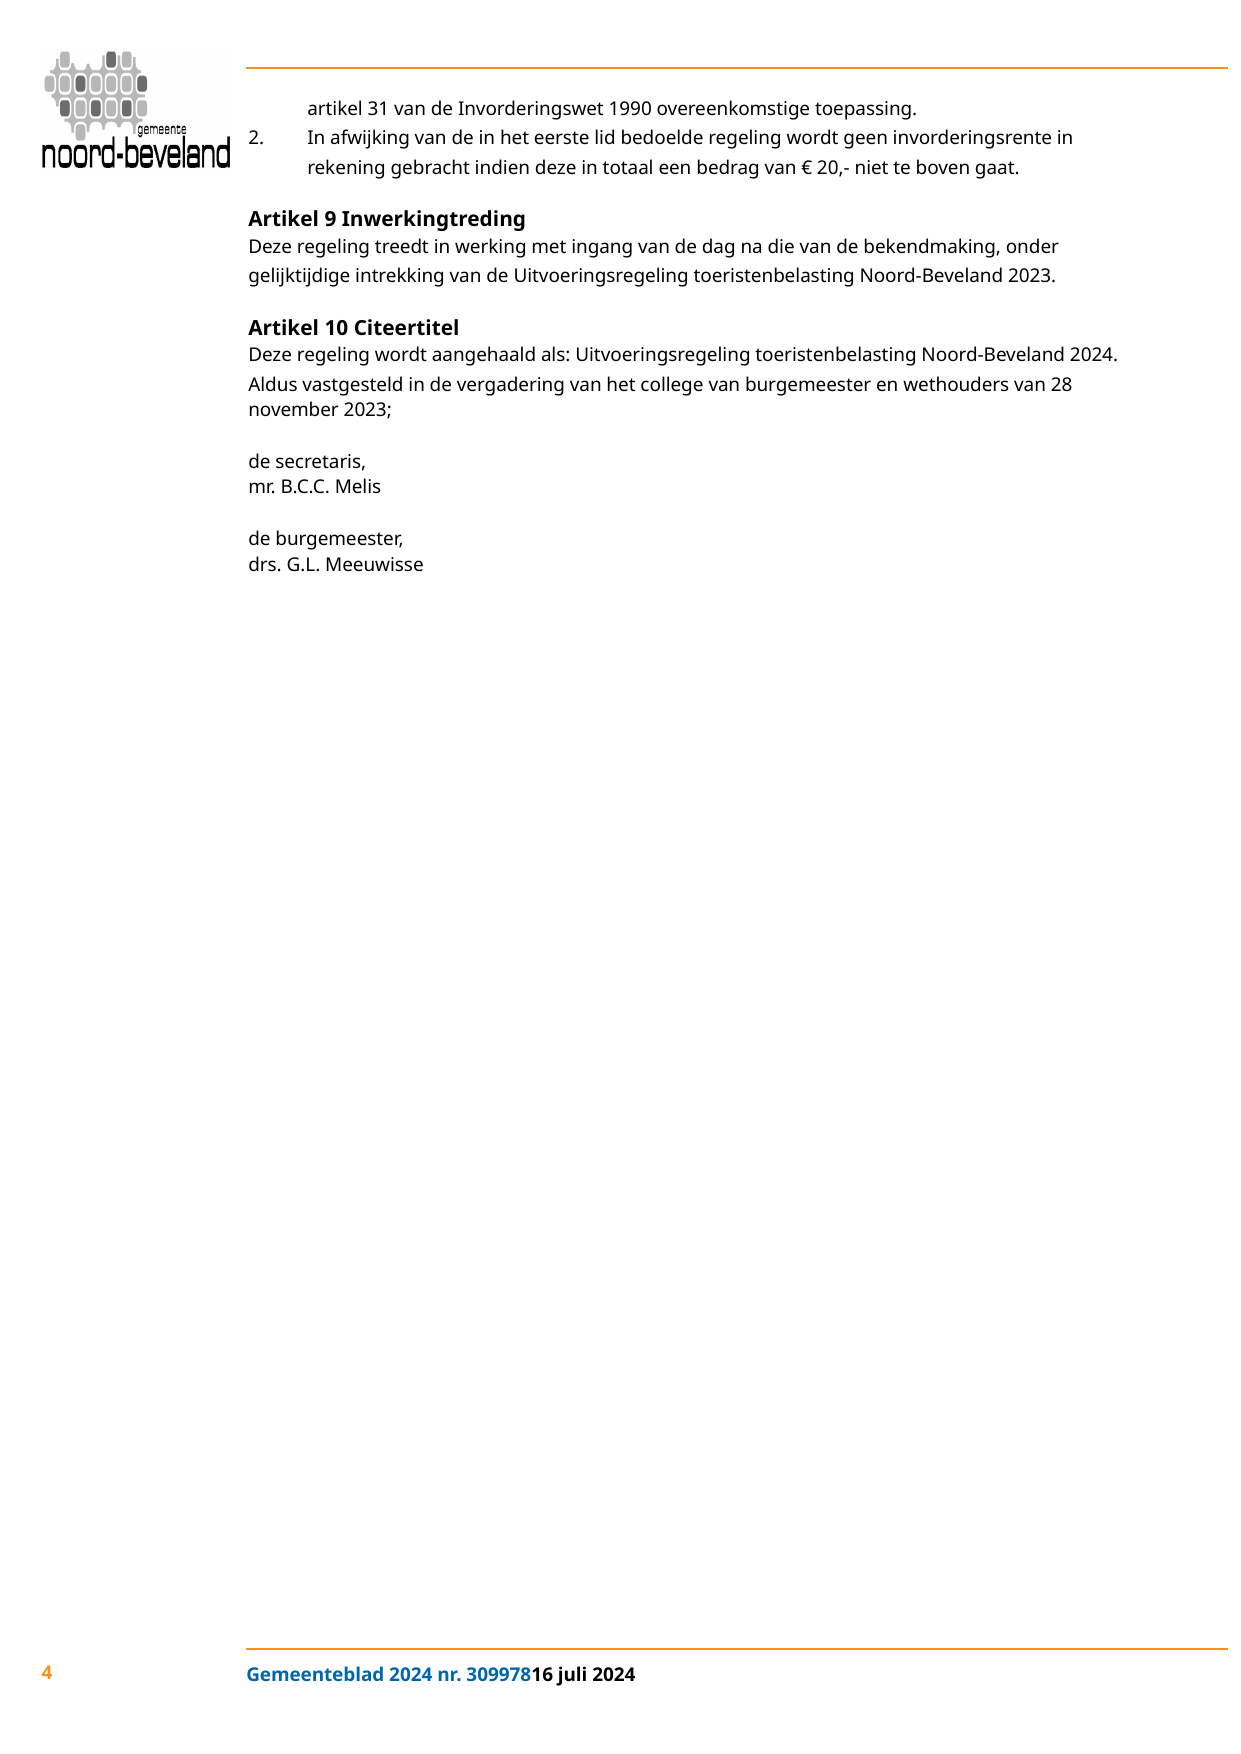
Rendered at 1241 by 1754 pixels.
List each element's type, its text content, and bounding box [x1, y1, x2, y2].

text drs. G.L. Meeuwisse [248, 551, 1152, 577]
text de secretaris, [248, 448, 1152, 474]
text Artikel 10 Citeertitel [248, 313, 1152, 341]
list artikel 31 van de Invorderingswet 1990 overeenkomstige toepassing. [248, 95, 1152, 121]
text de burgemeester, [248, 525, 1152, 551]
list In afwijking van de in het eerste lid bedoelde regeling wordt geen invorderingsrente in rekening gebracht indien deze in totaal een bedrag van € 20,- niet te boven gaat. [248, 124, 1152, 180]
text mr. B.C.C. Melis [248, 474, 1152, 499]
picture [41, 47, 231, 172]
text Deze regeling wordt aangehaald als: Uitvoeringsregeling toeristenbelasting Noord-Beveland 2024. [248, 341, 1152, 367]
text Artikel 9 Inwerkingtreding [248, 204, 1152, 233]
text Aldus vastgesteld in de vergadering van het college van burgemeester en wethouders van 28 november 2023; [248, 371, 1152, 422]
text Deze regeling treedt in werking met ingang van de dag na die van de bekendmaking, onder gelijktijdige intrekking van de Uitvoeringsregeling toeristenbelasting Noord-Beveland 2023. [248, 233, 1152, 288]
